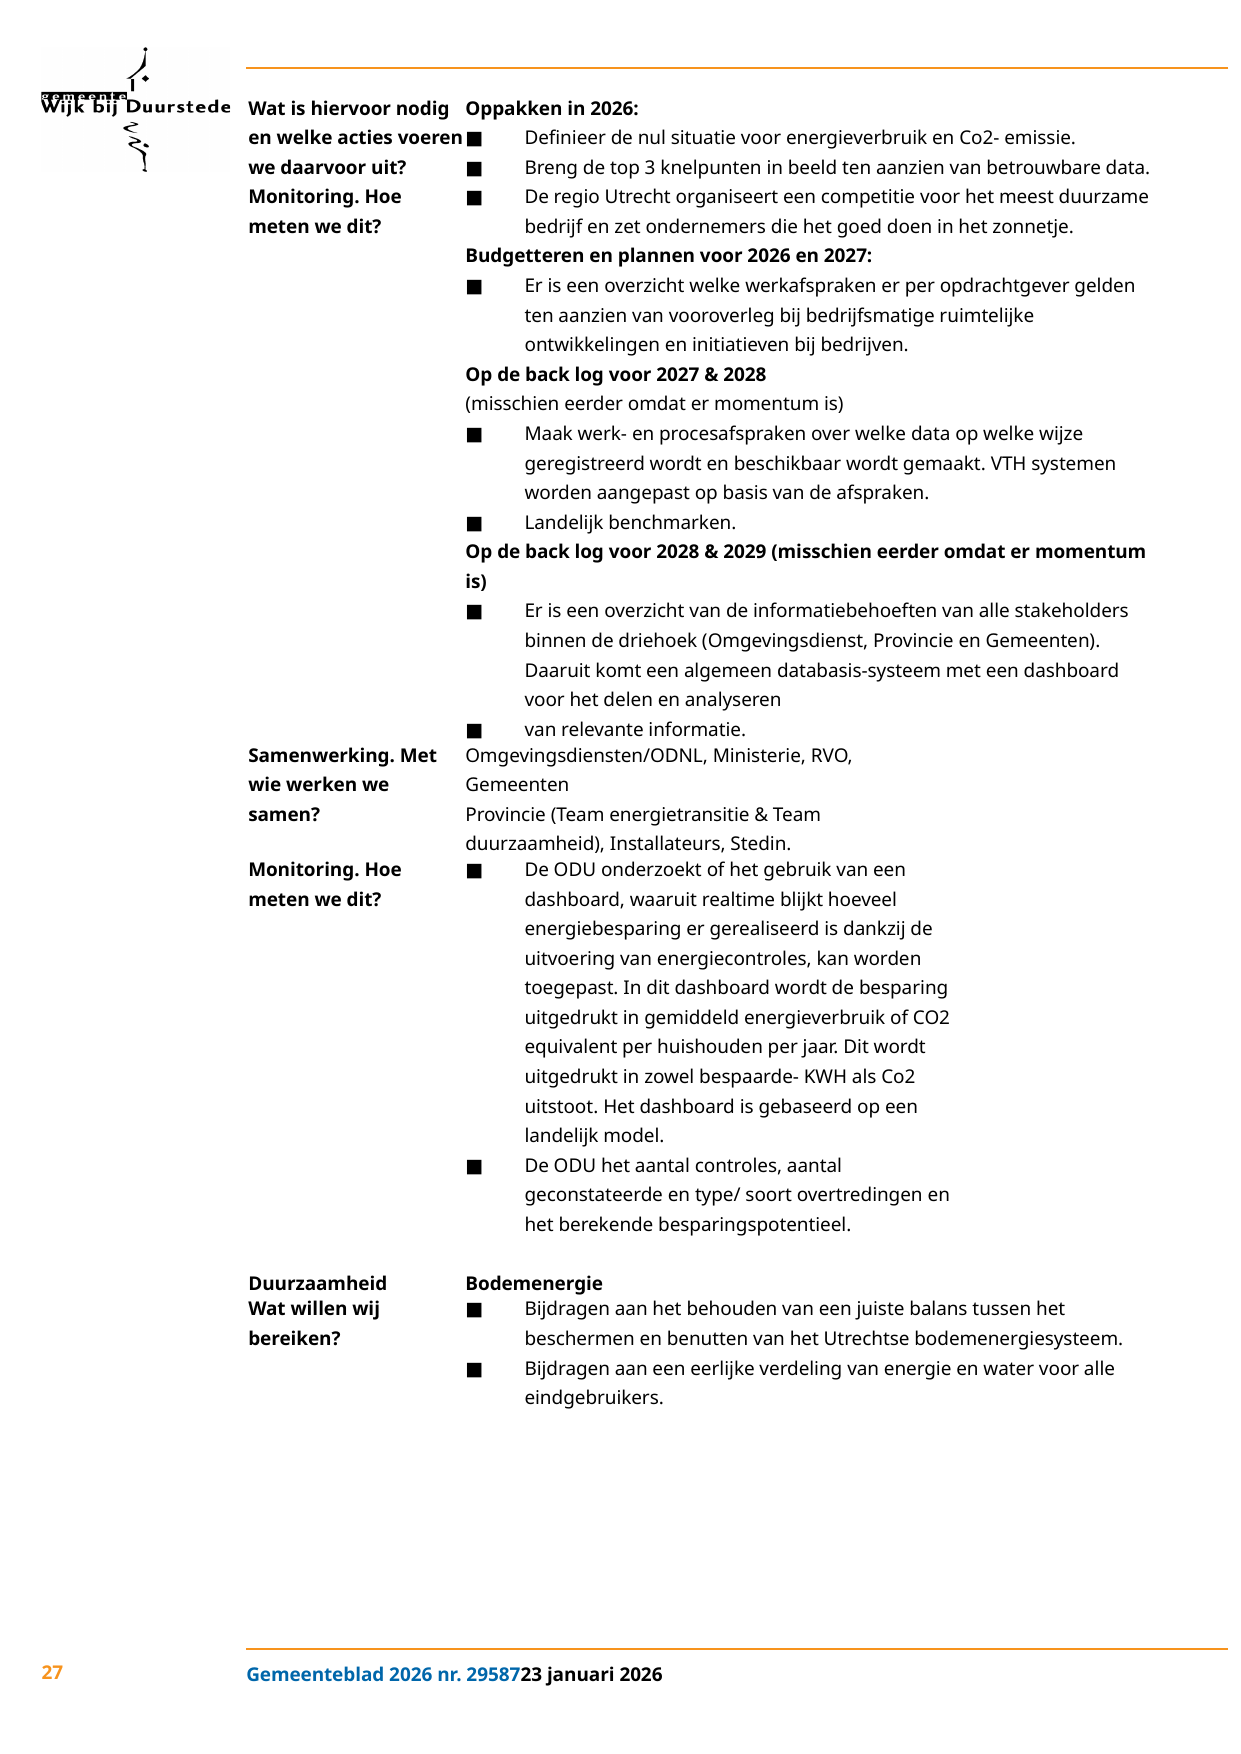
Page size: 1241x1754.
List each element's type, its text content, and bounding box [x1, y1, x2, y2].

table_cell Omgevingsdiensten/ODNL, Ministerie, RVO, Gemeenten Provincie (Team energietransitie & Team duurzaamheid), Installateurs, Stedin. [465, 742, 952, 856]
table_cell Bijdragen aan het behouden van een juiste balans tussen het beschermen en benutten van het Utrechtse bodemenergiesysteem. Bijdragen aan een eerlijke verdeling van energie en water voor alle eindgebruikers. [465, 1296, 1152, 1410]
table_cell Samenwerking. Met wie werken we samen? [248, 742, 465, 856]
table_header Bodemenergie [465, 1270, 1152, 1296]
table_cell Monitoring. Hoe meten we dit? [248, 856, 465, 1237]
table_cell Oppakken in 2026: Definieer de nul situatie voor energieverbruik en Co2- emissie. Breng de top 3 knelpunten in beeld ten aanzien van betrouwbare data. De regio Utrecht organiseert een competitie voor het meest duurzame bedrijf en zet ondernemers die het goed doen in het zonnetje. Budgetteren en plannen voor 2026 en 2027: Er is een overzicht welke werkafspraken er per opdrachtgever gelden ten aanzien van vooroverleg bij bedrijfsmatige ruimtelijke ontwikkelingen en initiatieven bij bedrijven. Op de back log voor 2027 & 2028 (misschien eerder omdat er momentum is) Maak werk- en procesafspraken over welke data op welke wijze geregistreerd wordt en beschikbaar wordt gemaakt. VTH systemen worden aangepast op basis van de afspraken. Landelijk benchmarken. Op de back log voor 2028 & 2029 (misschien eerder omdat er momentum is) Er is een overzicht van de informatiebehoeften van alle stakeholders binnen de driehoek (Omgevingsdienst, Provincie en Gemeenten). Daaruit komt een algemeen databasis-systeem met een dashboard voor het delen en analyseren van relevante informatie. [465, 95, 1152, 742]
table_cell Wat willen wij bereiken? [248, 1296, 465, 1410]
table_cell Wat is hiervoor nodig en welke acties voeren we daarvoor uit? Monitoring. Hoe meten we dit? [248, 95, 465, 742]
table_header Duurzaamheid [248, 1270, 465, 1296]
table_cell De ODU onderzoekt of het gebruik van een dashboard, waaruit realtime blijkt hoeveel energiebesparing er gerealiseerd is dankzij de uitvoering van energiecontroles, kan worden toegepast. In dit dashboard wordt de besparing uitgedrukt in gemiddeld energieverbruik of CO2 equivalent per huishouden per jaar. Dit wordt uitgedrukt in zowel bespaarde- KWH als Co2 uitstoot. Het dashboard is gebaseerd op een landelijk model. De ODU het aantal controles, aantal geconstateerde en type/ soort overtredingen en het berekende besparingspotentieel. [465, 856, 952, 1237]
picture [41, 47, 231, 172]
